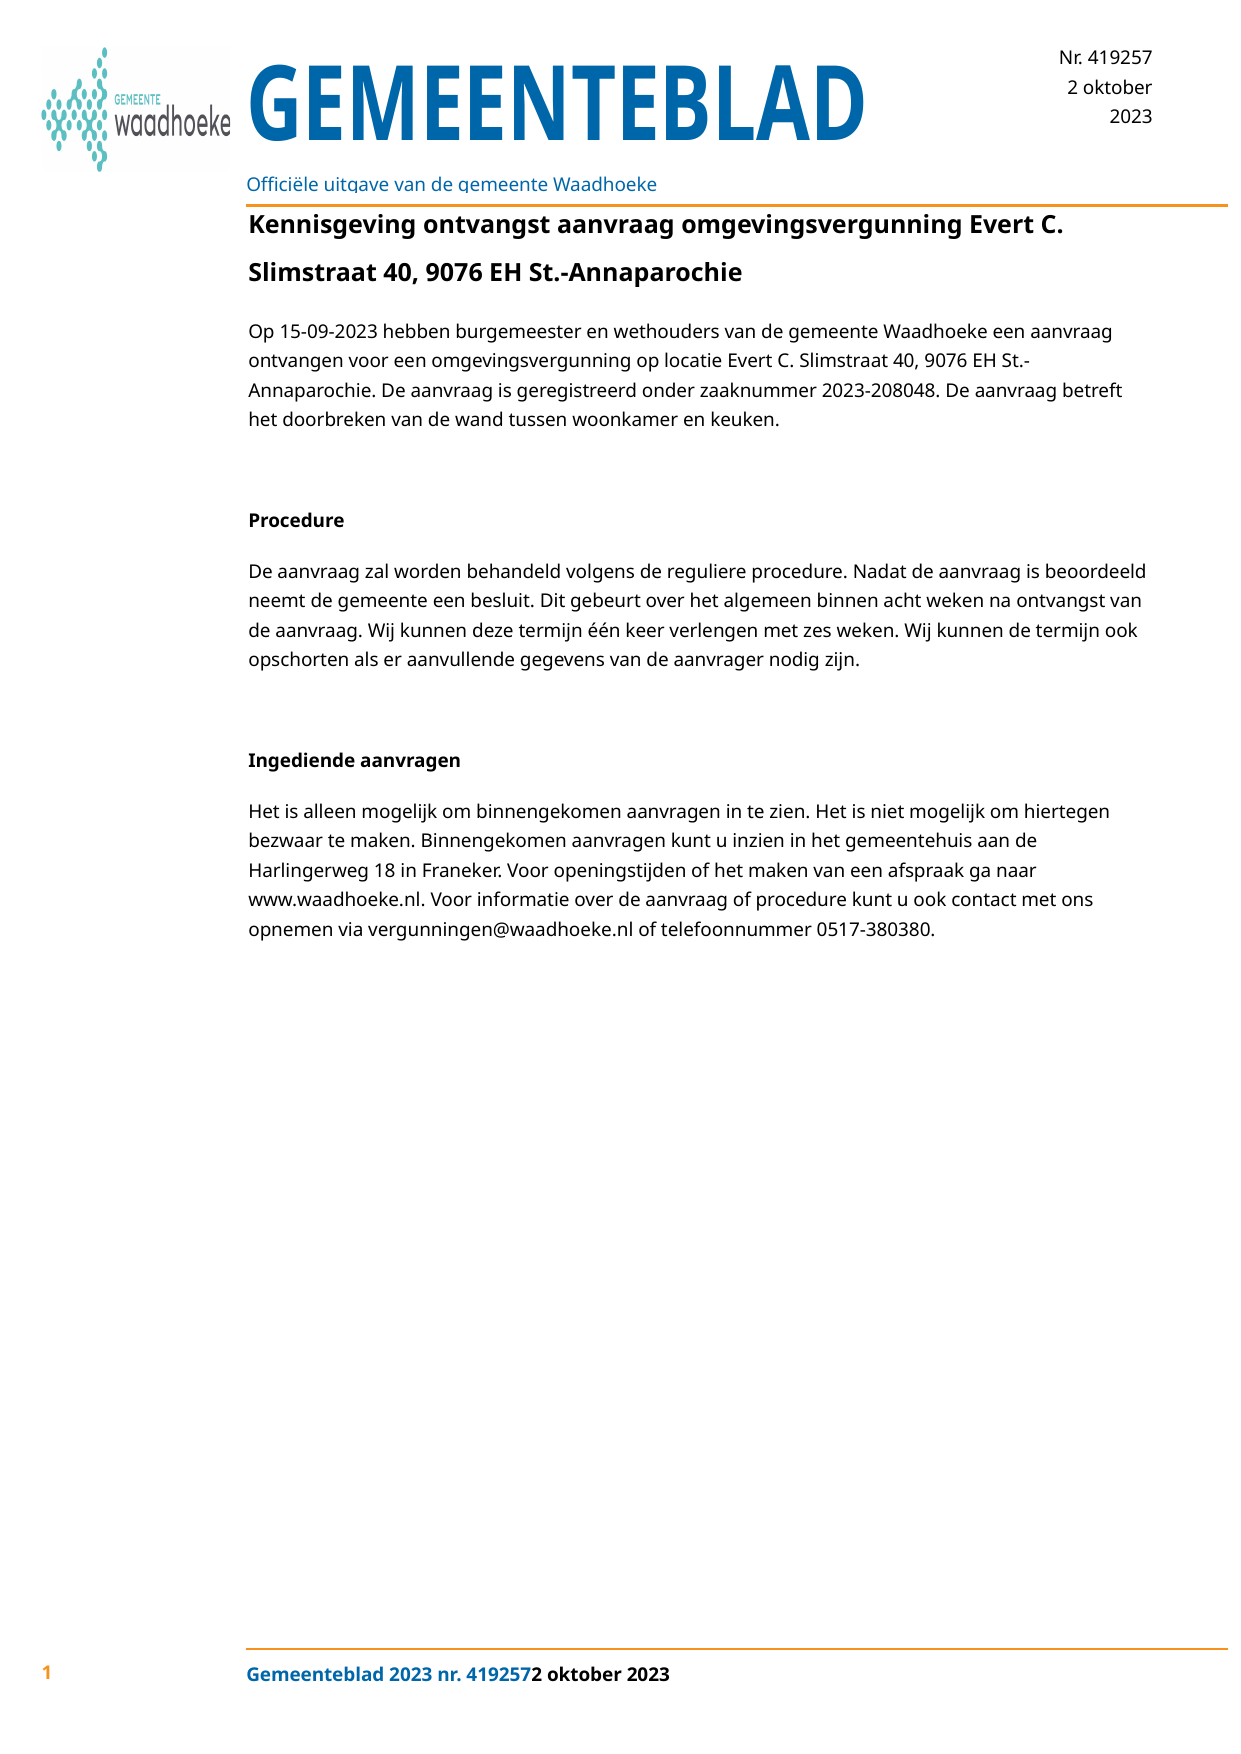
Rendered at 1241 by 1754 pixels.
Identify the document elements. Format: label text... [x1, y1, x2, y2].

text Procedure [248, 507, 1152, 533]
text Op 15-09-2023 hebben burgemeester en wethouders van de gemeente Waadhoeke een aanvraag ontvangen voor een omgevingsvergunning op locatie Evert C. Slimstraat 40, 9076 EH St.-Annaparochie. De aanvraag is geregistreerd onder zaaknummer 2023-208048. De aanvraag betreft het doorbreken van de wand tussen woonkamer en keuken. [248, 318, 1152, 432]
picture [41, 47, 231, 172]
text Het is alleen mogelijk om binnengekomen aanvragen in te zien. Het is niet mogelijk om hiertegen bezwaar te maken. Binnengekomen aanvragen kunt u inzien in het gemeentehuis aan de Harlingerweg 18 in Franeker. Voor openingstijden of het maken van een afspraak ga naar www.waadhoeke.nl. Voor informatie over de aanvraag of procedure kunt u ook contact met ons opnemen via vergunningen@waadhoeke.nl of telefoonnummer 0517-380380. [248, 798, 1152, 942]
text De aanvraag zal worden behandeld volgens de reguliere procedure. Nadat de aanvraag is beoordeeld neemt de gemeente een besluit. Dit gebeurt over het algemeen binnen acht weken na ontvangst van de aanvraag. Wij kunnen deze termijn één keer verlengen met zes weken. Wij kunnen de termijn ook opschorten als er aanvullende gegevens van de aanvrager nodig zijn. [248, 558, 1152, 672]
text Kennisgeving ontvangst aanvraag omgevingsvergunning Evert C. Slimstraat 40, 9076 EH St.-Annaparochie [248, 207, 1152, 288]
text Ingediende aanvragen [248, 747, 1152, 773]
